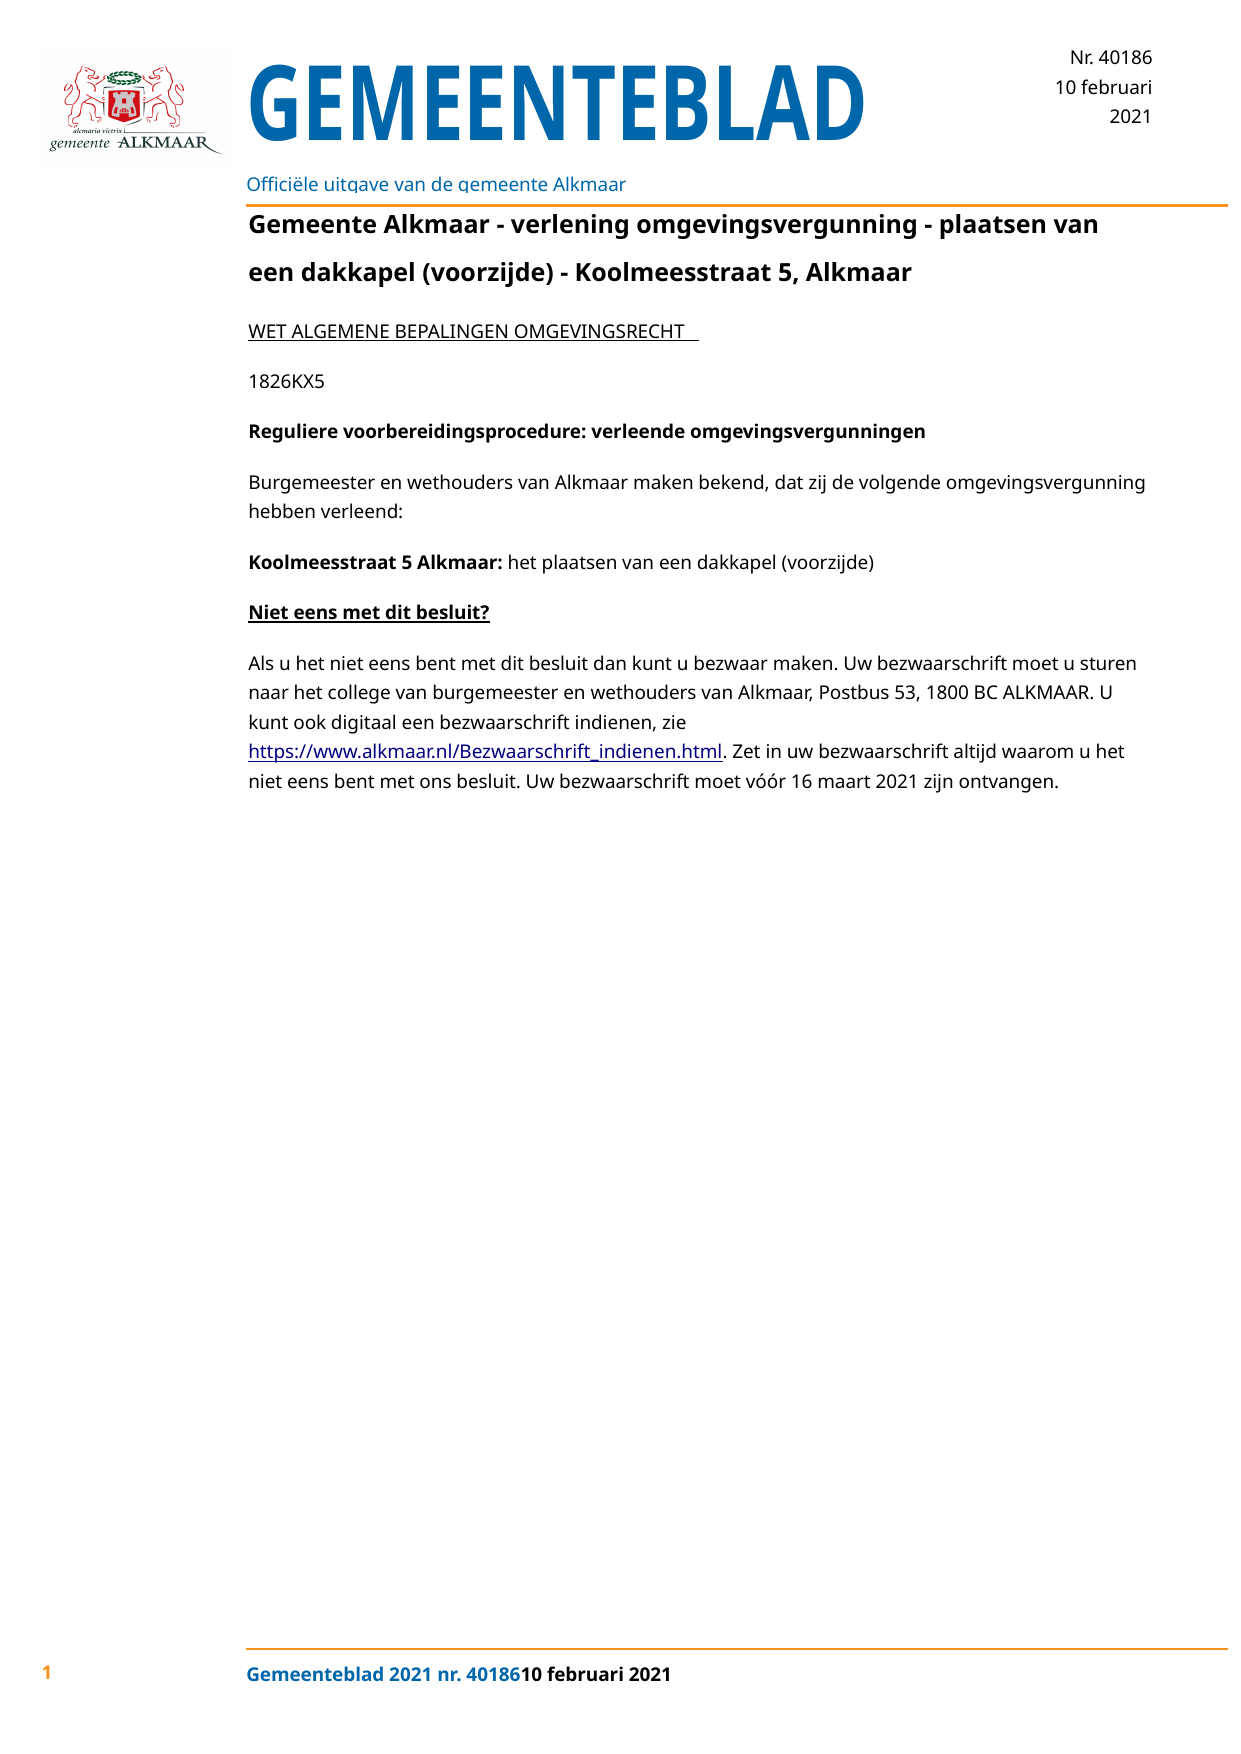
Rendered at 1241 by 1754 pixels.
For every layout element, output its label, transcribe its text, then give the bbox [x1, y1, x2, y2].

text Als u het niet eens bent met dit besluit dan kunt u bezwaar maken. Uw bezwaarschrift moet u sturen naar het college van burgemeester en wethouders van Alkmaar, Postbus 53, 1800 BC ALKMAAR. U kunt ook digitaal een bezwaarschrift indienen, zie https://www.alkmaar.nl/Bezwaarschrift_indienen.html. Zet in uw bezwaarschrift altijd waarom u het niet eens bent met ons besluit. Uw bezwaarschrift moet vóór 16 maart 2021 zijn ontvangen. [248, 650, 1152, 794]
text Koolmeesstraat 5 Alkmaar: het plaatsen van een dakkapel (voorzijde) [248, 549, 1152, 575]
text WET ALGEMENE BEPALINGEN OMGEVINGSRECHT [248, 318, 1152, 344]
text Reguliere voorbereidingsprocedure: verleende omgevingsvergunningen [248, 419, 1152, 444]
text Burgemeester en wethouders van Alkmaar maken bekend, dat zij de volgende omgevingsvergunning hebben verleend: [248, 469, 1152, 524]
text Gemeente Alkmaar - verlening omgevingsvergunning - plaatsen van een dakkapel (voorzijde) - Koolmeesstraat 5, Alkmaar [248, 207, 1152, 288]
text Niet eens met dit besluit? [248, 599, 1152, 625]
picture [41, 47, 231, 172]
text 1826KX5 [248, 368, 1152, 394]
